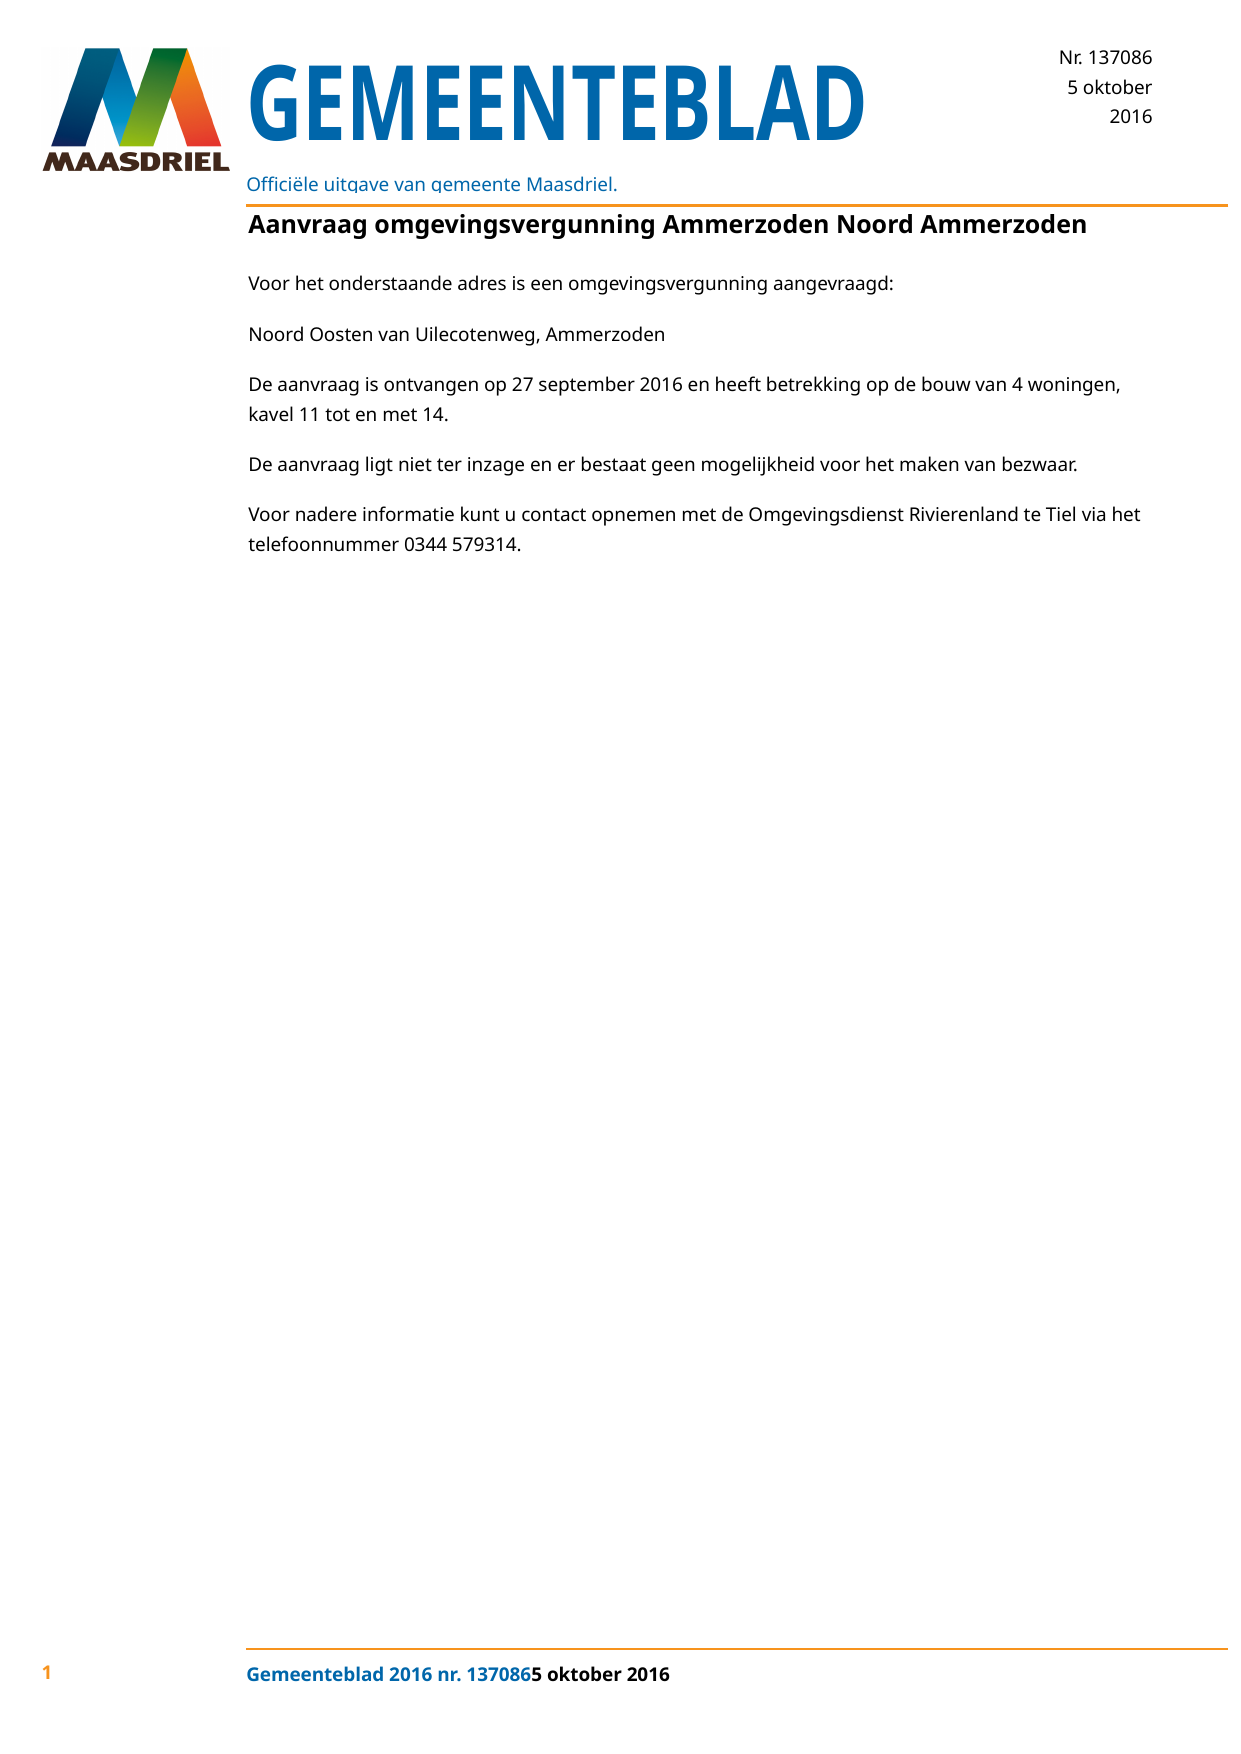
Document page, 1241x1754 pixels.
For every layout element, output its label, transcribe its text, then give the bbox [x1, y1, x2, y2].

text Voor nadere informatie kunt u contact opnemen met de Omgevingsdienst Rivierenland te Tiel via het telefoonnummer 0344 579314. [248, 502, 1152, 557]
picture [41, 47, 231, 172]
text De aanvraag is ontvangen op 27 september 2016 en heeft betrekking op de bouw van 4 woningen, kavel 11 tot en met 14. [248, 371, 1152, 426]
text Noord Oosten van Uilecotenweg, Ammerzoden [248, 321, 1152, 346]
text De aanvraag ligt niet ter inzage en er bestaat geen mogelijkheid voor het maken van bezwaar. [248, 451, 1152, 477]
text Aanvraag omgevingsvergunning Ammerzoden Noord Ammerzoden [248, 207, 1152, 241]
text Voor het onderstaande adres is een omgevingsvergunning aangevraagd: [248, 270, 1152, 296]
